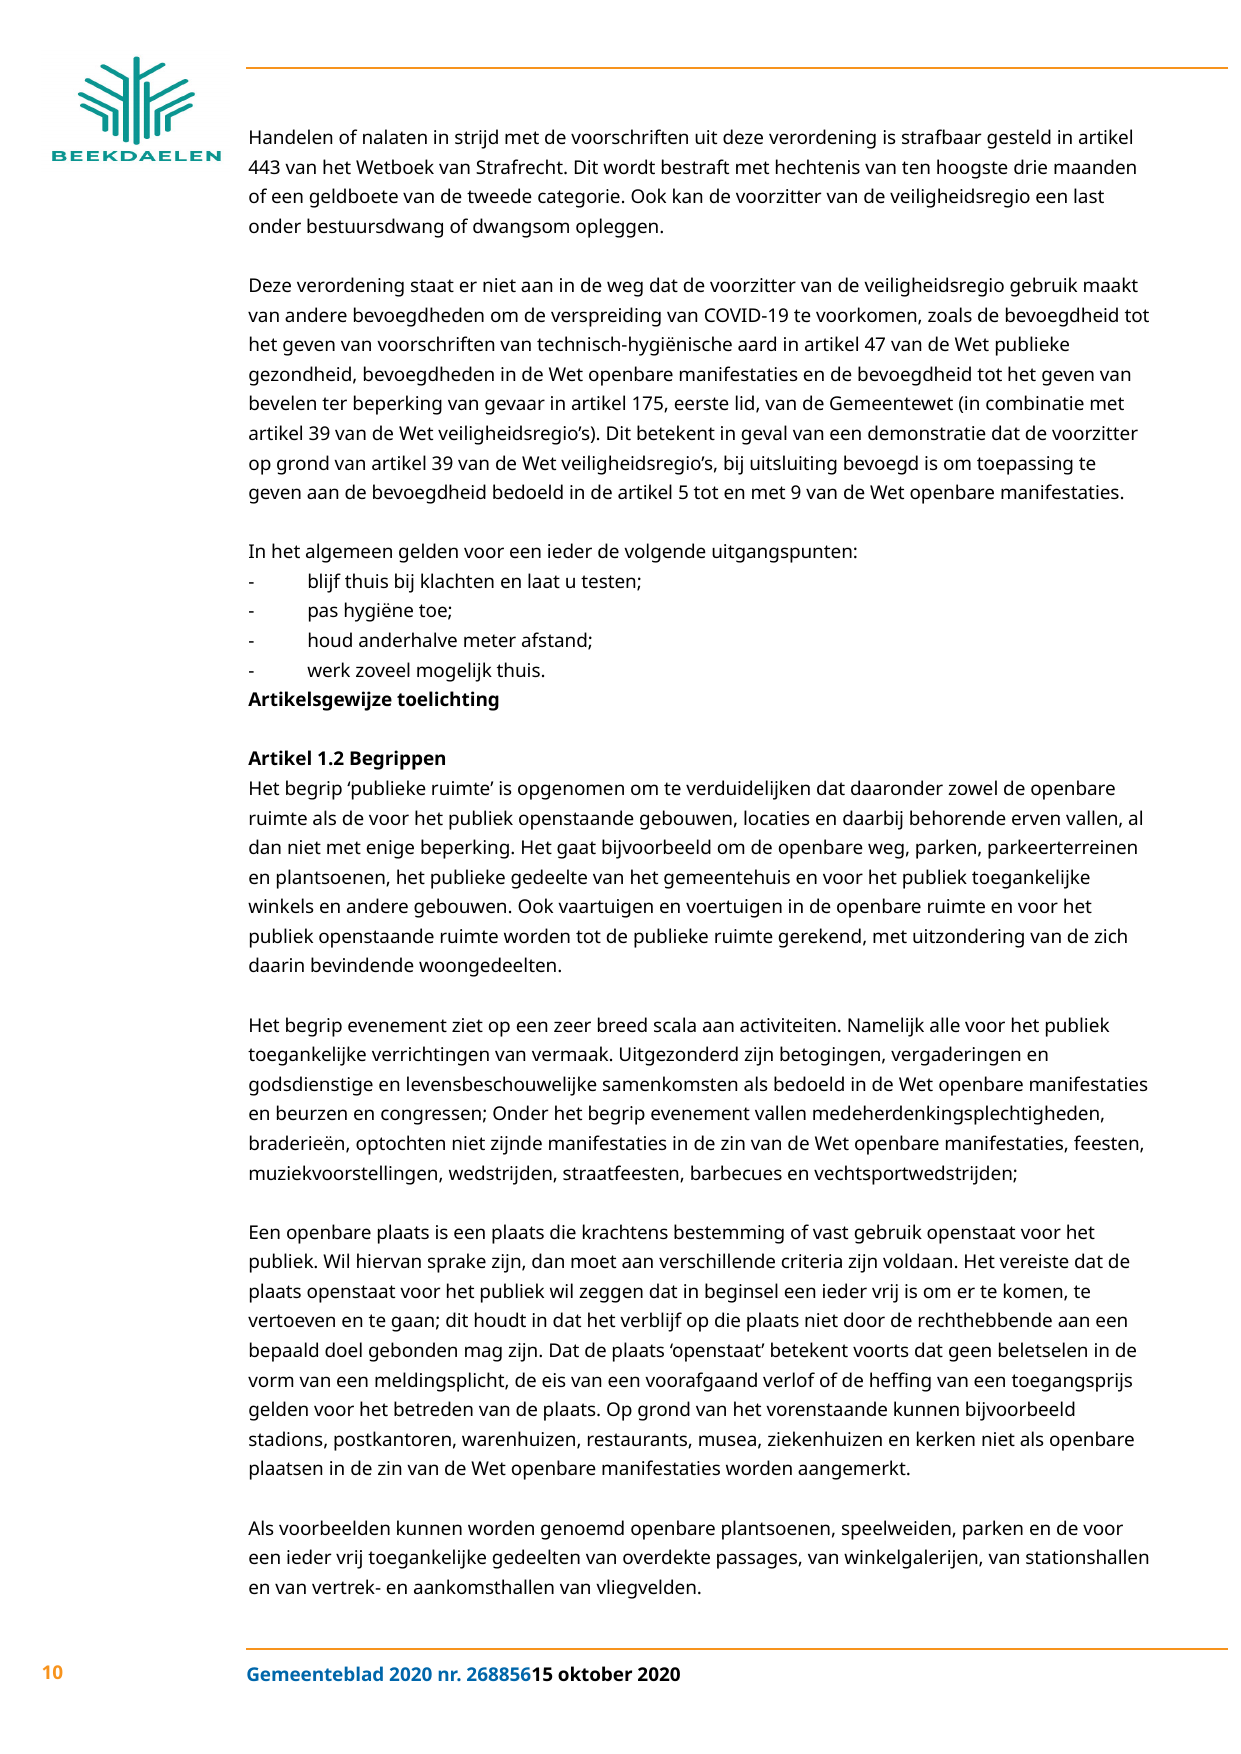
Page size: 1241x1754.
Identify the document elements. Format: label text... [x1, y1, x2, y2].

text Artikel 1.2 Begrippen [248, 746, 1152, 771]
list werk zoveel mogelijk thuis. [248, 657, 1152, 683]
list houd anderhalve meter afstand; [248, 627, 1152, 653]
text Als voorbeelden kunnen worden genoemd openbare plantsoenen, speelweiden, parken en de voor een ieder vrij toegankelijke gedeelten van overdekte passages, van winkelgalerijen, van stationshallen en van vertrek- en aankomsthallen van vliegvelden. [248, 1515, 1152, 1600]
list pas hygiëne toe; [248, 598, 1152, 623]
text Het begrip ‘publieke ruimte’ is opgenomen om te verduidelijken dat daaronder zowel de openbare ruimte als de voor het publiek openstaande gebouwen, locaties en daarbij behorende erven vallen, al dan niet met enige beperking. Het gaat bijvoorbeeld om de openbare weg, parken, parkeerterreinen en plantsoenen, het publieke gedeelte van het gemeentehuis en voor het publiek toegankelijke winkels en andere gebouwen. Ook vaartuigen en voertuigen in de openbare ruimte en voor het publiek openstaande ruimte worden tot de publieke ruimte gerekend, met uitzondering van de zich daarin bevindende woongedeelten. [248, 775, 1152, 978]
text Een openbare plaats is een plaats die krachtens bestemming of vast gebruik openstaat voor het publiek. Wil hiervan sprake zijn, dan moet aan verschillende criteria zijn voldaan. Het vereiste dat de plaats openstaat voor het publiek wil zeggen dat in beginsel een ieder vrij is om er te komen, te vertoeven en te gaan; dit houdt in dat het verblijf op die plaats niet door de rechthebbende aan een bepaald doel gebonden mag zijn. Dat de plaats ‘openstaat’ betekent voorts dat geen beletselen in de vorm van een meldingsplicht, de eis van een voorafgaand verlof of de heffing van een toegangsprijs gelden voor het betreden van de plaats. Op grond van het vorenstaande kunnen bijvoorbeeld stadions, postkantoren, warenhuizen, restaurants, musea, ziekenhuizen en kerken niet als openbare plaatsen in de zin van de Wet openbare manifestaties worden aangemerkt. [248, 1219, 1152, 1481]
text Handelen of nalaten in strijd met de voorschriften uit deze verordening is strafbaar gesteld in artikel 443 van het Wetboek van Strafrecht. Dit wordt bestraft met hechtenis van ten hoogste drie maanden of een geldboete van de tweede categorie. Ook kan de voorzitter van de veiligheidsregio een last onder bestuursdwang of dwangsom opleggen. [248, 124, 1152, 239]
text Artikelsgewijze toelichting [248, 686, 1152, 712]
list blijf thuis bij klachten en laat u testen; [248, 568, 1152, 594]
text Het begrip evenement ziet op een zeer breed scala aan activiteiten. Namelijk alle voor het publiek toegankelijke verrichtingen van vermaak. Uitgezonderd zijn betogingen, vergaderingen en godsdienstige en levensbeschouwelijke samenkomsten als bedoeld in de Wet openbare manifestaties en beurzen en congressen; Onder het begrip evenement vallen medeherdenkingsplechtigheden, braderieën, optochten niet zijnde manifestaties in de zin van de Wet openbare manifestaties, feesten, muziekvoorstellingen, wedstrijden, straatfeesten, barbecues en vechtsportwedstrijden; [248, 1012, 1152, 1186]
text Deze verordening staat er niet aan in de weg dat de voorzitter van de veiligheidsregio gebruik maakt van andere bevoegdheden om de verspreiding van COVID-19 te voorkomen, zoals de bevoegdheid tot het geven van voorschriften van technisch-hygiënische aard in artikel 47 van de Wet publieke gezondheid, bevoegdheden in de Wet openbare manifestaties en de bevoegdheid tot het geven van bevelen ter beperking van gevaar in artikel 175, eerste lid, van de Gemeentewet (in combinatie met artikel 39 van de Wet veiligheidsregio’s). Dit betekent in geval van een demonstratie dat de voorzitter op grond van artikel 39 van de Wet veiligheidsregio’s, bij uitsluiting bevoegd is om toepassing te geven aan de bevoegdheid bedoeld in de artikel 5 tot en met 9 van de Wet openbare manifestaties. [248, 272, 1152, 505]
text In het algemeen gelden voor een ieder de volgende uitgangspunten: [248, 538, 1152, 564]
picture [41, 47, 231, 172]
